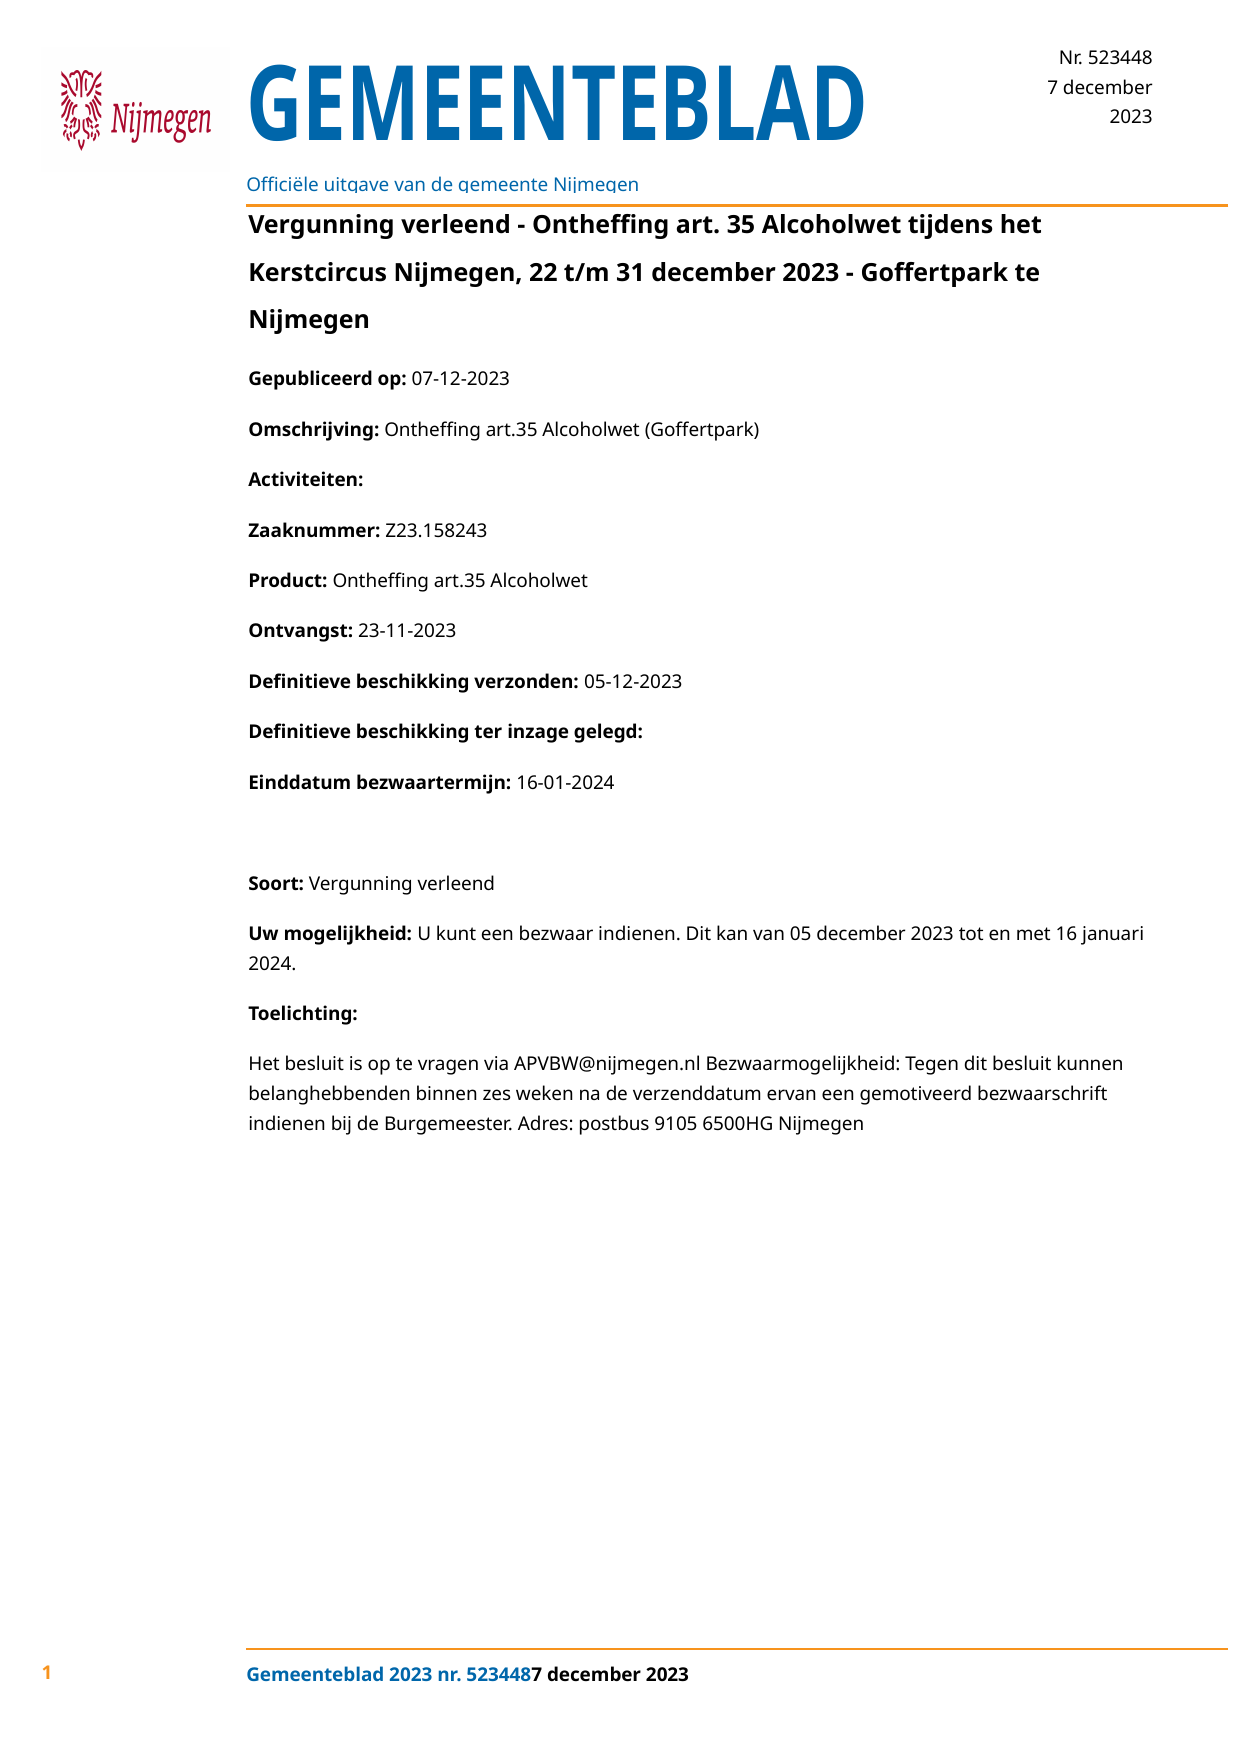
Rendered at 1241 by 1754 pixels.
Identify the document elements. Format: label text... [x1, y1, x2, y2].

text Ontvangst: 23-11-2023 [248, 618, 1152, 643]
text Uw mogelijkheid: U kunt een bezwaar indienen. Dit kan van 05 december 2023 tot en met 16 januari 2024. [248, 920, 1152, 975]
text Zaaknummer: Z23.158243 [248, 517, 1152, 542]
text Toelichting: [248, 1000, 1152, 1026]
text Het besluit is op te vragen via APVBW@nijmegen.nl Bezwaarmogelijkheid: Tegen dit besluit kunnen belanghebbenden binnen zes weken na de verzenddatum ervan een gemotiveerd bezwaarschrift indienen bij de Burgemeester. Adres: postbus 9105 6500HG Nijmegen [248, 1051, 1152, 1135]
text Activiteiten: [248, 466, 1152, 492]
text Einddatum bezwaartermijn: 16-01-2024 [248, 769, 1152, 794]
text Soort: Vergunning verleend [248, 870, 1152, 895]
text Vergunning verleend - Ontheffing art. 35 Alcoholwet tijdens het Kerstcircus Nijmegen, 22 t/m 31 december 2023 - Goffertpark te Nijmegen [248, 207, 1152, 336]
text Definitieve beschikking ter inzage gelegd: [248, 718, 1152, 744]
picture [41, 47, 231, 172]
text Omschrijving: Ontheffing art.35 Alcoholwet (Goffertpark) [248, 416, 1152, 442]
text Gepubliceerd op: 07-12-2023 [248, 366, 1152, 391]
text Definitieve beschikking verzonden: 05-12-2023 [248, 668, 1152, 694]
text Product: Ontheffing art.35 Alcoholwet [248, 567, 1152, 593]
